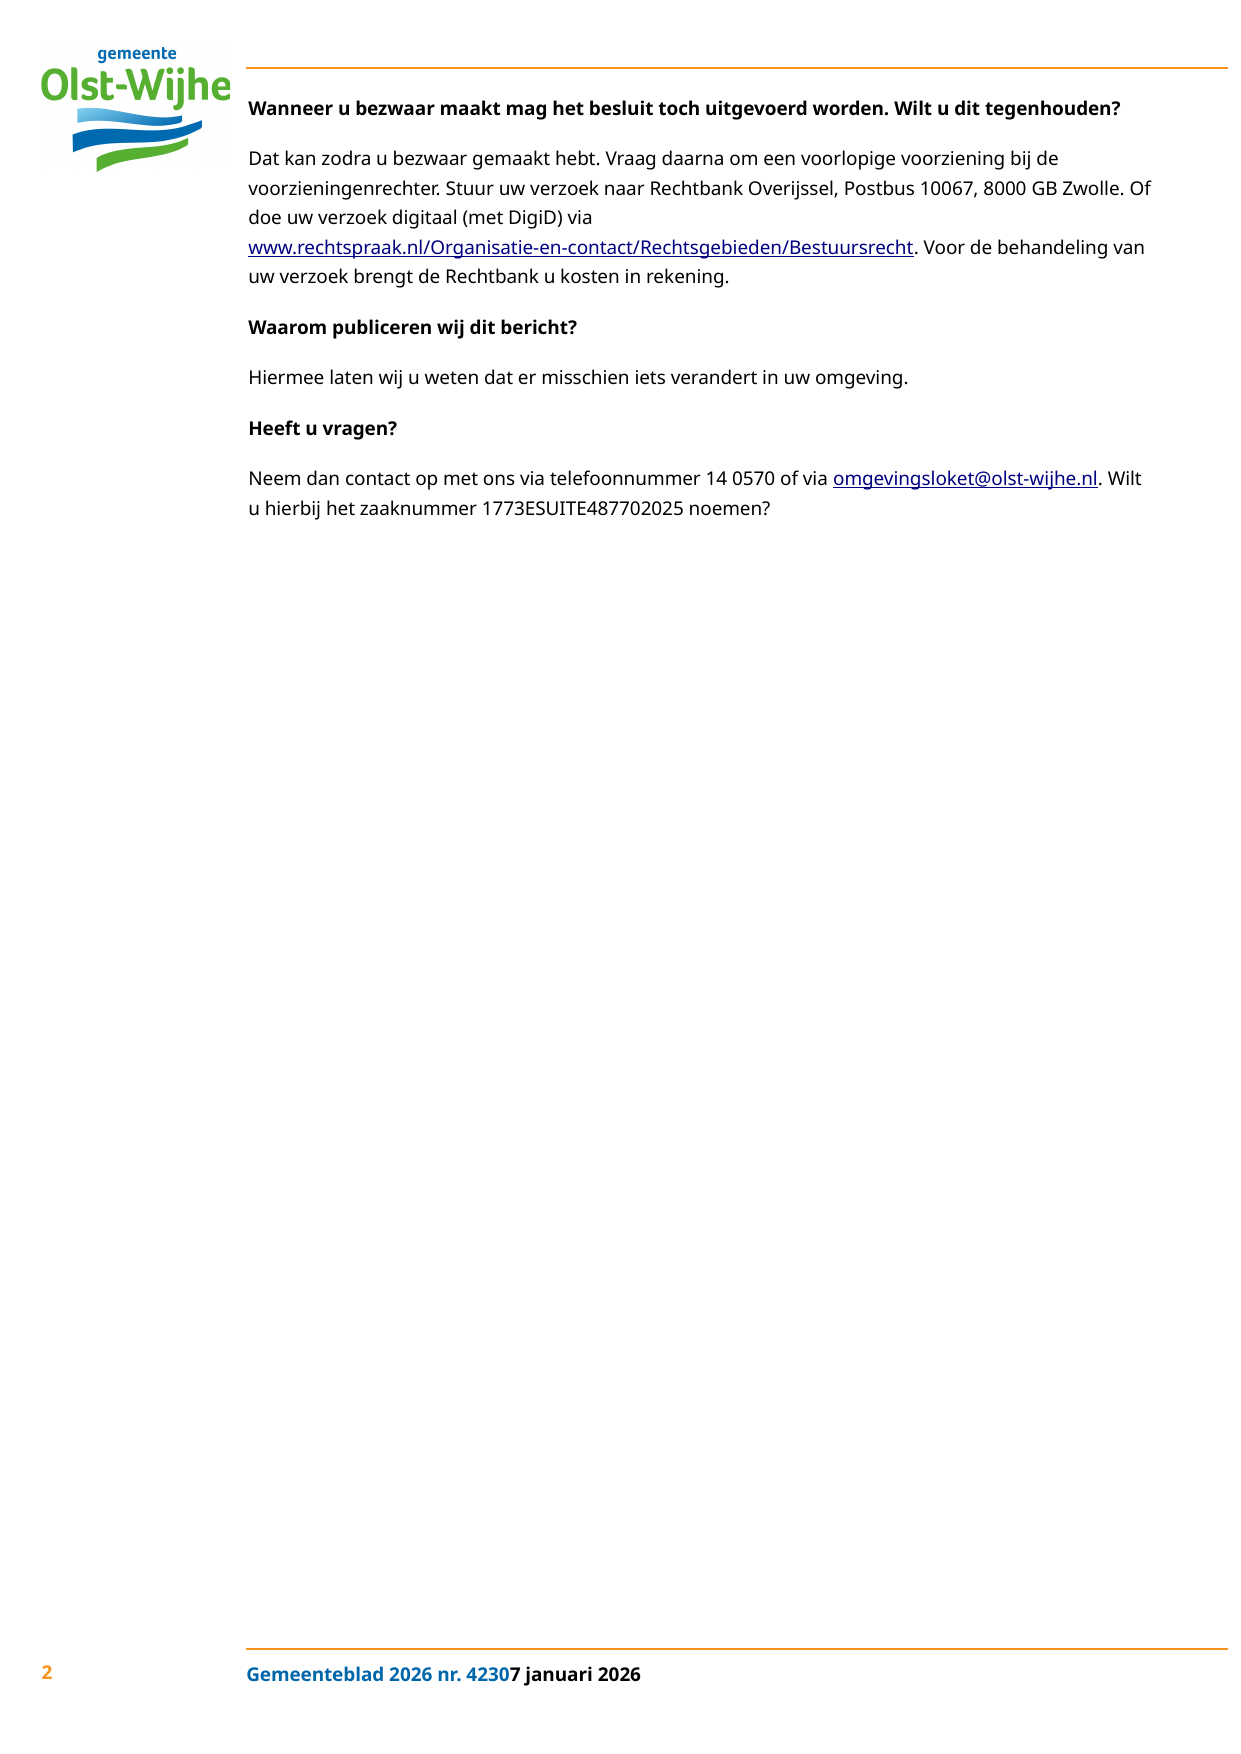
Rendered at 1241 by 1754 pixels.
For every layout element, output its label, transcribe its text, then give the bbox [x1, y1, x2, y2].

text Wanneer u bezwaar maakt mag het besluit toch uitgevoerd worden. Wilt u dit tegenhouden? [248, 95, 1152, 121]
text Dat kan zodra u bezwaar gemaakt hebt. Vraag daarna om een voorlopige voorziening bij de voorzieningenrechter. Stuur uw verzoek naar Rechtbank Overijssel, Postbus 10067, 8000 GB Zwolle. Of doe uw verzoek digitaal (met DigiD) via www.rechtspraak.nl/Organisatie-en-contact/Rechtsgebieden/Bestuursrecht. Voor de behandeling van uw verzoek brengt de Rechtbank u kosten in rekening. [248, 145, 1152, 289]
picture [41, 47, 231, 172]
text Hiermee laten wij u weten dat er misschien iets verandert in uw omgeving. [248, 364, 1152, 390]
text Neem dan contact op met ons via telefoonnummer 14 0570 of via omgevingsloket@olst-wijhe.nl. Wilt u hierbij het zaaknummer 1773ESUITE487702025 noemen? [248, 465, 1152, 521]
text Heeft u vragen? [248, 415, 1152, 441]
text Waarom publiceren wij dit bericht? [248, 314, 1152, 340]
